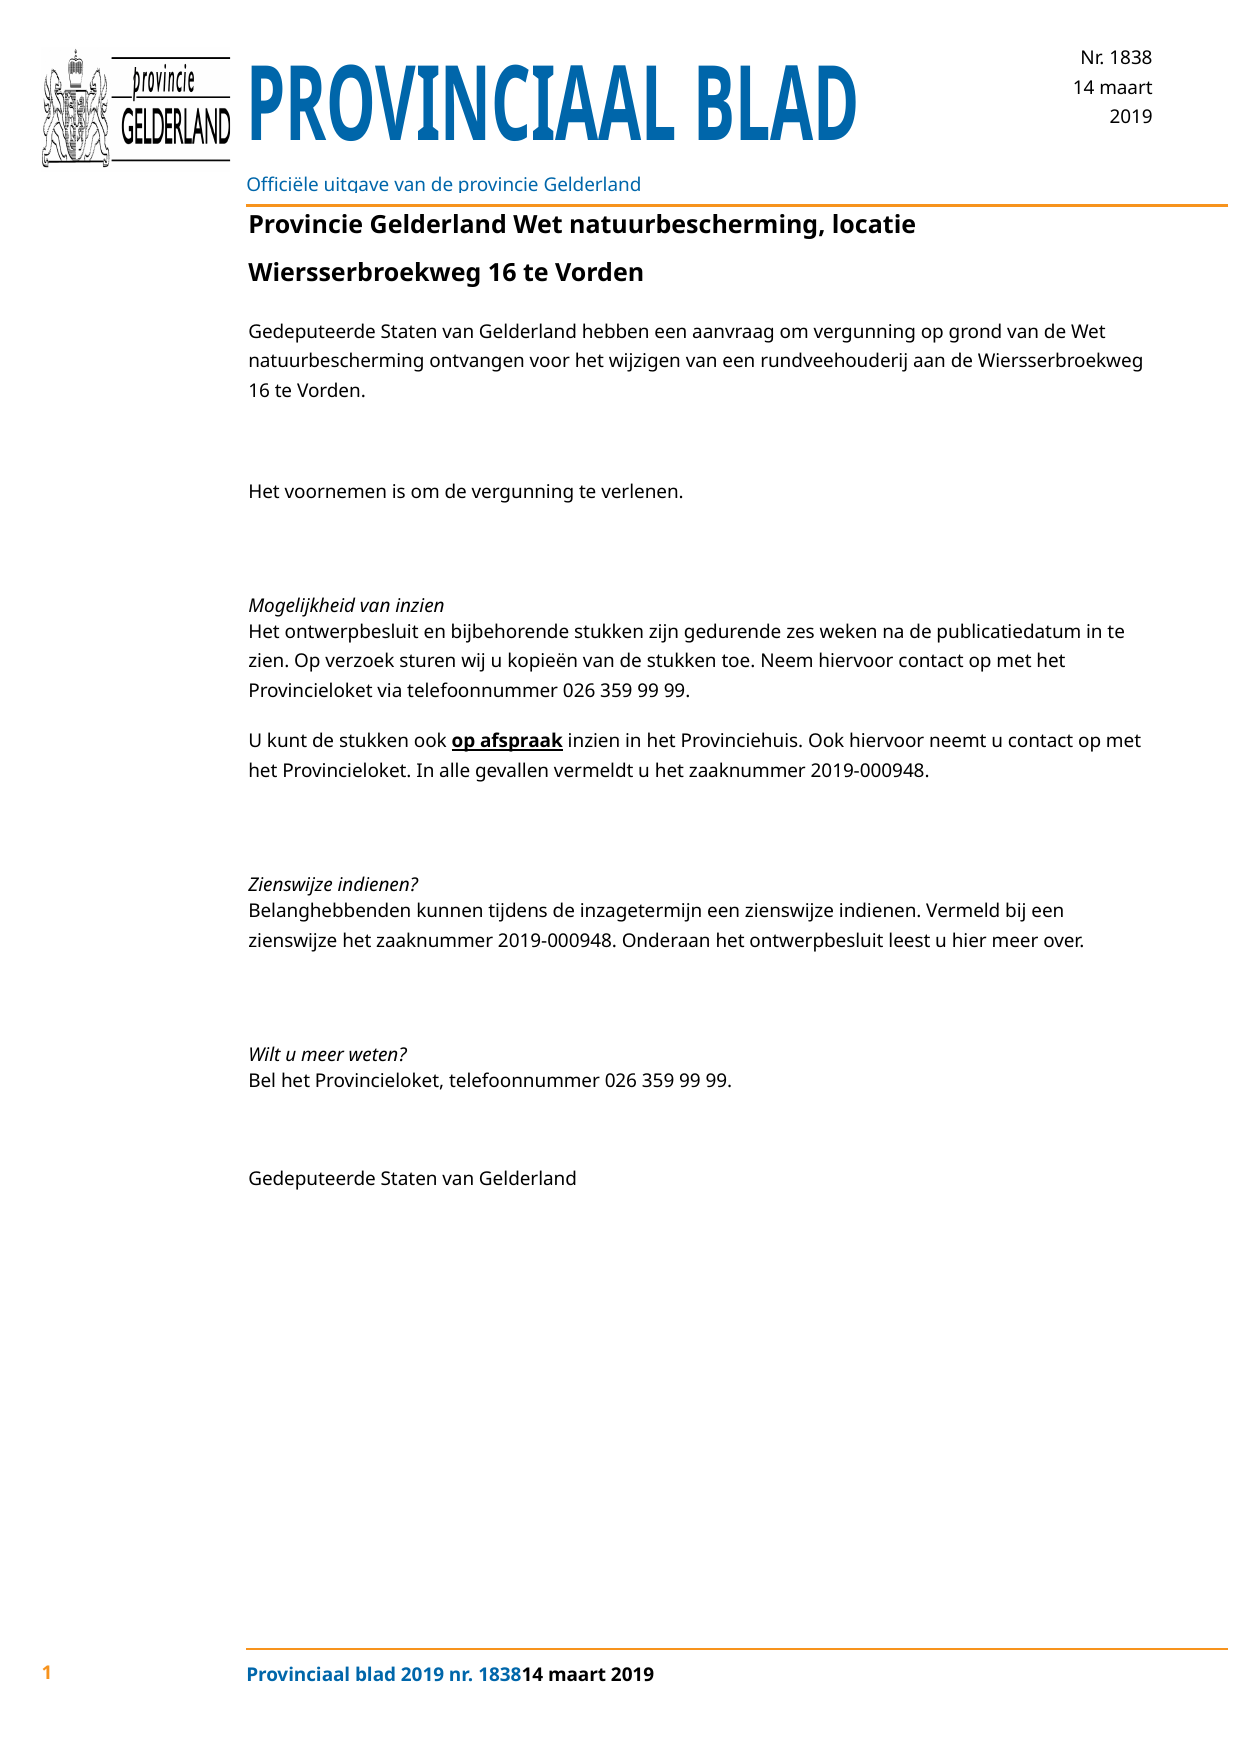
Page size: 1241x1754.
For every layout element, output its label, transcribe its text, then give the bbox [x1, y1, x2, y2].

text Gedeputeerde Staten van Gelderland hebben een aanvraag om vergunning op grond van de Wet natuurbescherming ontvangen voor het wijzigen van een rundveehouderij aan de Wiersserbroekweg 16 te Vorden. [248, 318, 1152, 403]
text Wilt u meer weten? [248, 1041, 1152, 1067]
picture [41, 47, 231, 172]
text Gedeputeerde Staten van Gelderland [248, 1165, 1152, 1191]
text Het voornemen is om de vergunning te verlenen. [248, 478, 1152, 504]
text Bel het Provincieloket, telefoonnummer 026 359 99 99. [248, 1067, 1152, 1093]
text Belanghebbenden kunnen tijdens de inzagetermijn een zienswijze indienen. Vermeld bij een zienswijze het zaaknummer 2019-000948. Onderaan het ontwerpbesluit leest u hier meer over. [248, 897, 1152, 953]
text Zienswijze indienen? [248, 872, 1152, 897]
text Provincie Gelderland Wet natuurbescherming, locatie Wiersserbroekweg 16 te Vorden [248, 207, 1152, 288]
text U kunt de stukken ook op afspraak inzien in het Provinciehuis. Ook hiervoor neemt u contact op met het Provincieloket. In alle gevallen vermeldt u het zaaknummer 2019-000948. [248, 728, 1152, 783]
text Mogelijkheid van inzien [248, 592, 1152, 618]
text Het ontwerpbesluit en bijbehorende stukken zijn gedurende zes weken na de publicatiedatum in te zien. Op verzoek sturen wij u kopieën van de stukken toe. Neem hiervoor contact op met het Provincieloket via telefoonnummer 026 359 99 99. [248, 618, 1152, 703]
